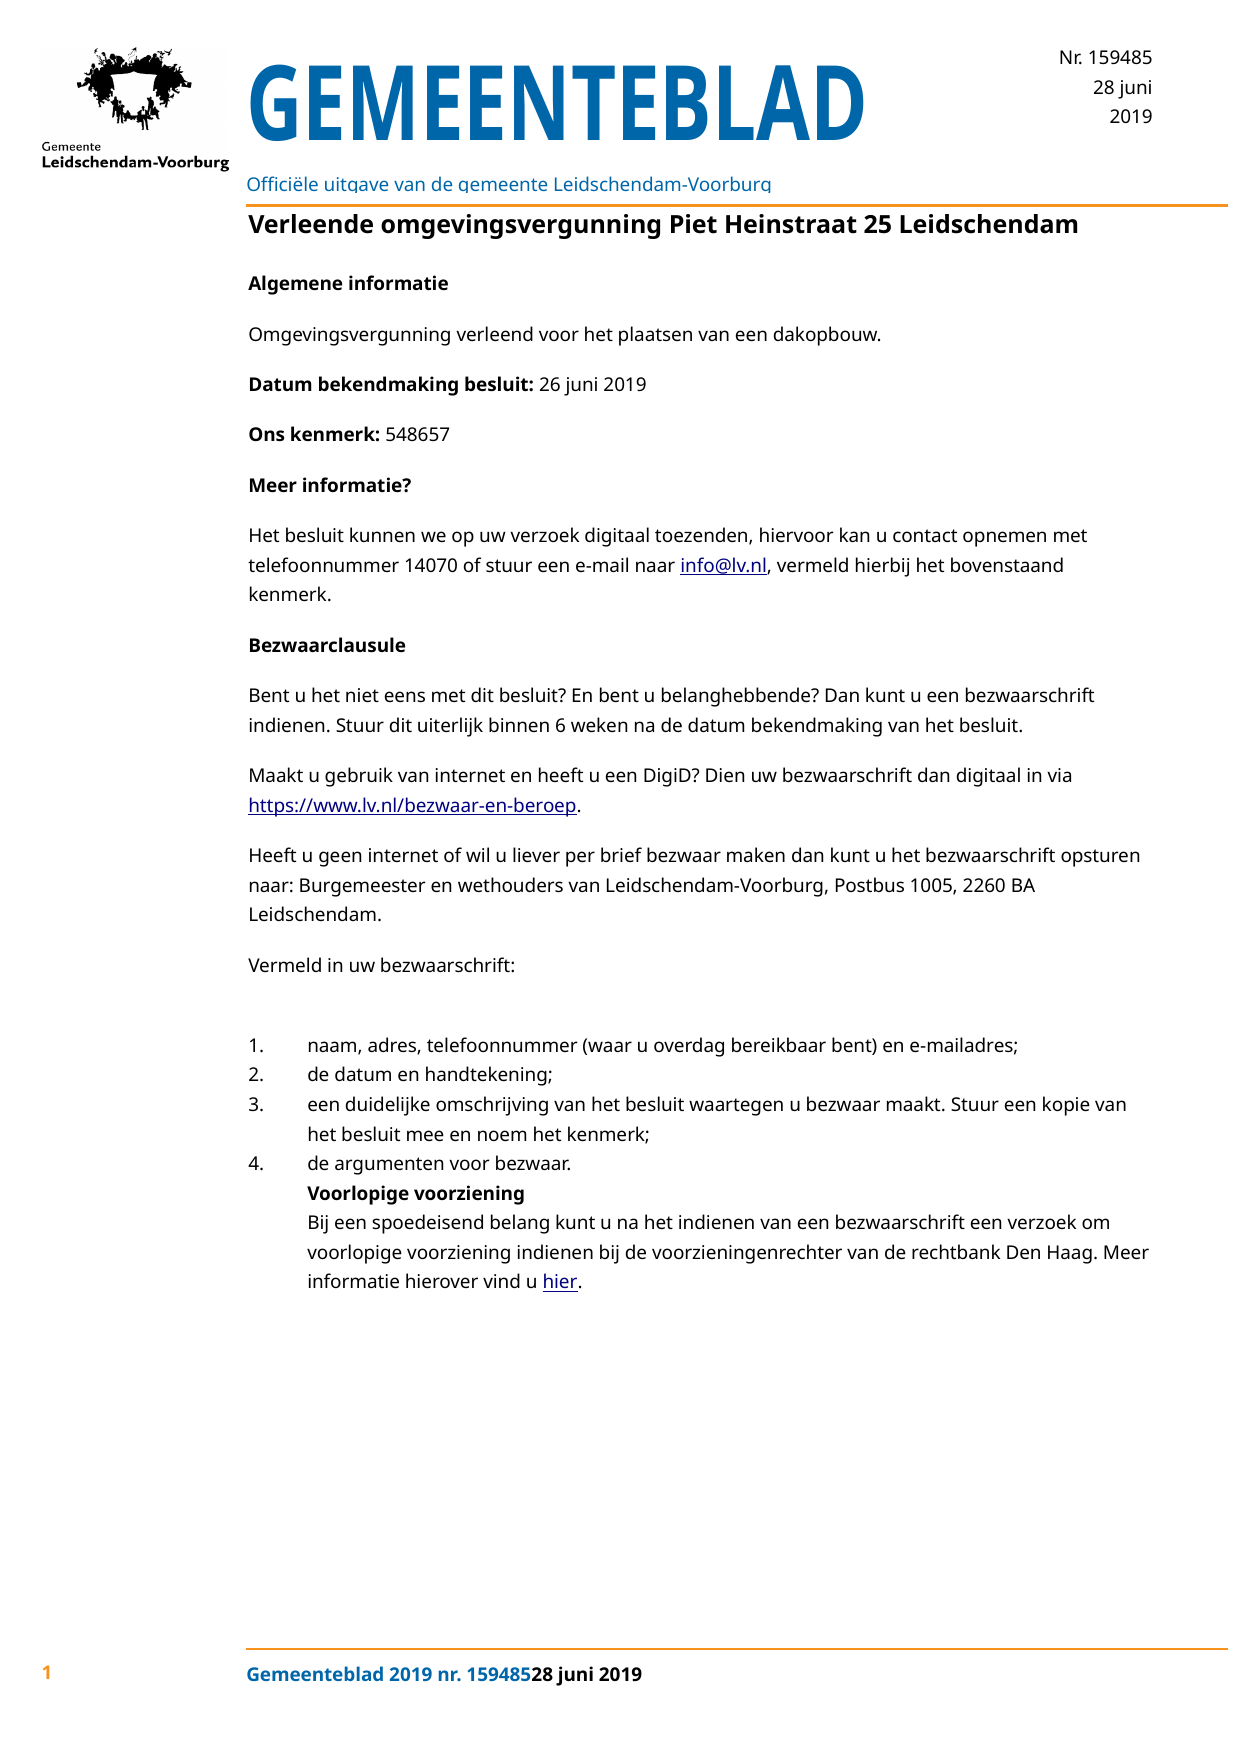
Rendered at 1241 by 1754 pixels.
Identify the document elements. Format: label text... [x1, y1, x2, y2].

text Algemene informatie [248, 270, 1152, 296]
list de argumenten voor bezwaar. [248, 1150, 1152, 1176]
picture [41, 47, 231, 172]
list een duidelijke omschrijving van het besluit waartegen u bezwaar maakt. Stuur een kopie van het besluit mee en noem het kenmerk; [248, 1091, 1152, 1146]
list de datum en handtekening; [248, 1062, 1152, 1087]
text Datum bekendmaking besluit: 26 juni 2019 [248, 371, 1152, 397]
text Maakt u gebruik van internet en heeft u een DigiD? Dien uw bezwaarschrift dan digitaal in via https://www.lv.nl/bezwaar-en-beroep. [248, 762, 1152, 818]
text Het besluit kunnen we op uw verzoek digitaal toezenden, hiervoor kan u contact opnemen met telefoonnummer 14070 of stuur een e-mail naar info@lv.nl, vermeld hierbij het bovenstaand kenmerk. [248, 522, 1152, 607]
text Heeft u geen internet of wil u liever per brief bezwaar maken dan kunt u het bezwaarschrift opsturen naar: Burgemeester en wethouders van Leidschendam-Voorburg, Postbus 1005, 2260 BA Leidschendam. [248, 842, 1152, 927]
text Verleende omgevingsvergunning Piet Heinstraat 25 Leidschendam [248, 207, 1152, 241]
list Bij een spoedeisend belang kunt u na het indienen van een bezwaarschrift een verzoek om voorlopige voorziening indienen bij de voorzieningenrechter van de rechtbank Den Haag. Meer informatie hierover vind u hier. [248, 1209, 1152, 1294]
text Bent u het niet eens met dit besluit? En bent u belanghebbende? Dan kunt u een bezwaarschrift indienen. Stuur dit uiterlijk binnen 6 weken na de datum bekendmaking van het besluit. [248, 682, 1152, 738]
list Voorlopige voorziening [248, 1180, 1152, 1206]
text Ons kenmerk: 548657 [248, 422, 1152, 447]
text Vermeld in uw bezwaarschrift: [248, 952, 1152, 978]
text Meer informatie? [248, 472, 1152, 498]
list naam, adres, telefoonnummer (waar u overdag bereikbaar bent) en e-mailadres; [248, 1032, 1152, 1058]
text Bezwaarclausule [248, 632, 1152, 658]
text Omgevingsvergunning verleend voor het plaatsen van een dakopbouw. [248, 321, 1152, 346]
